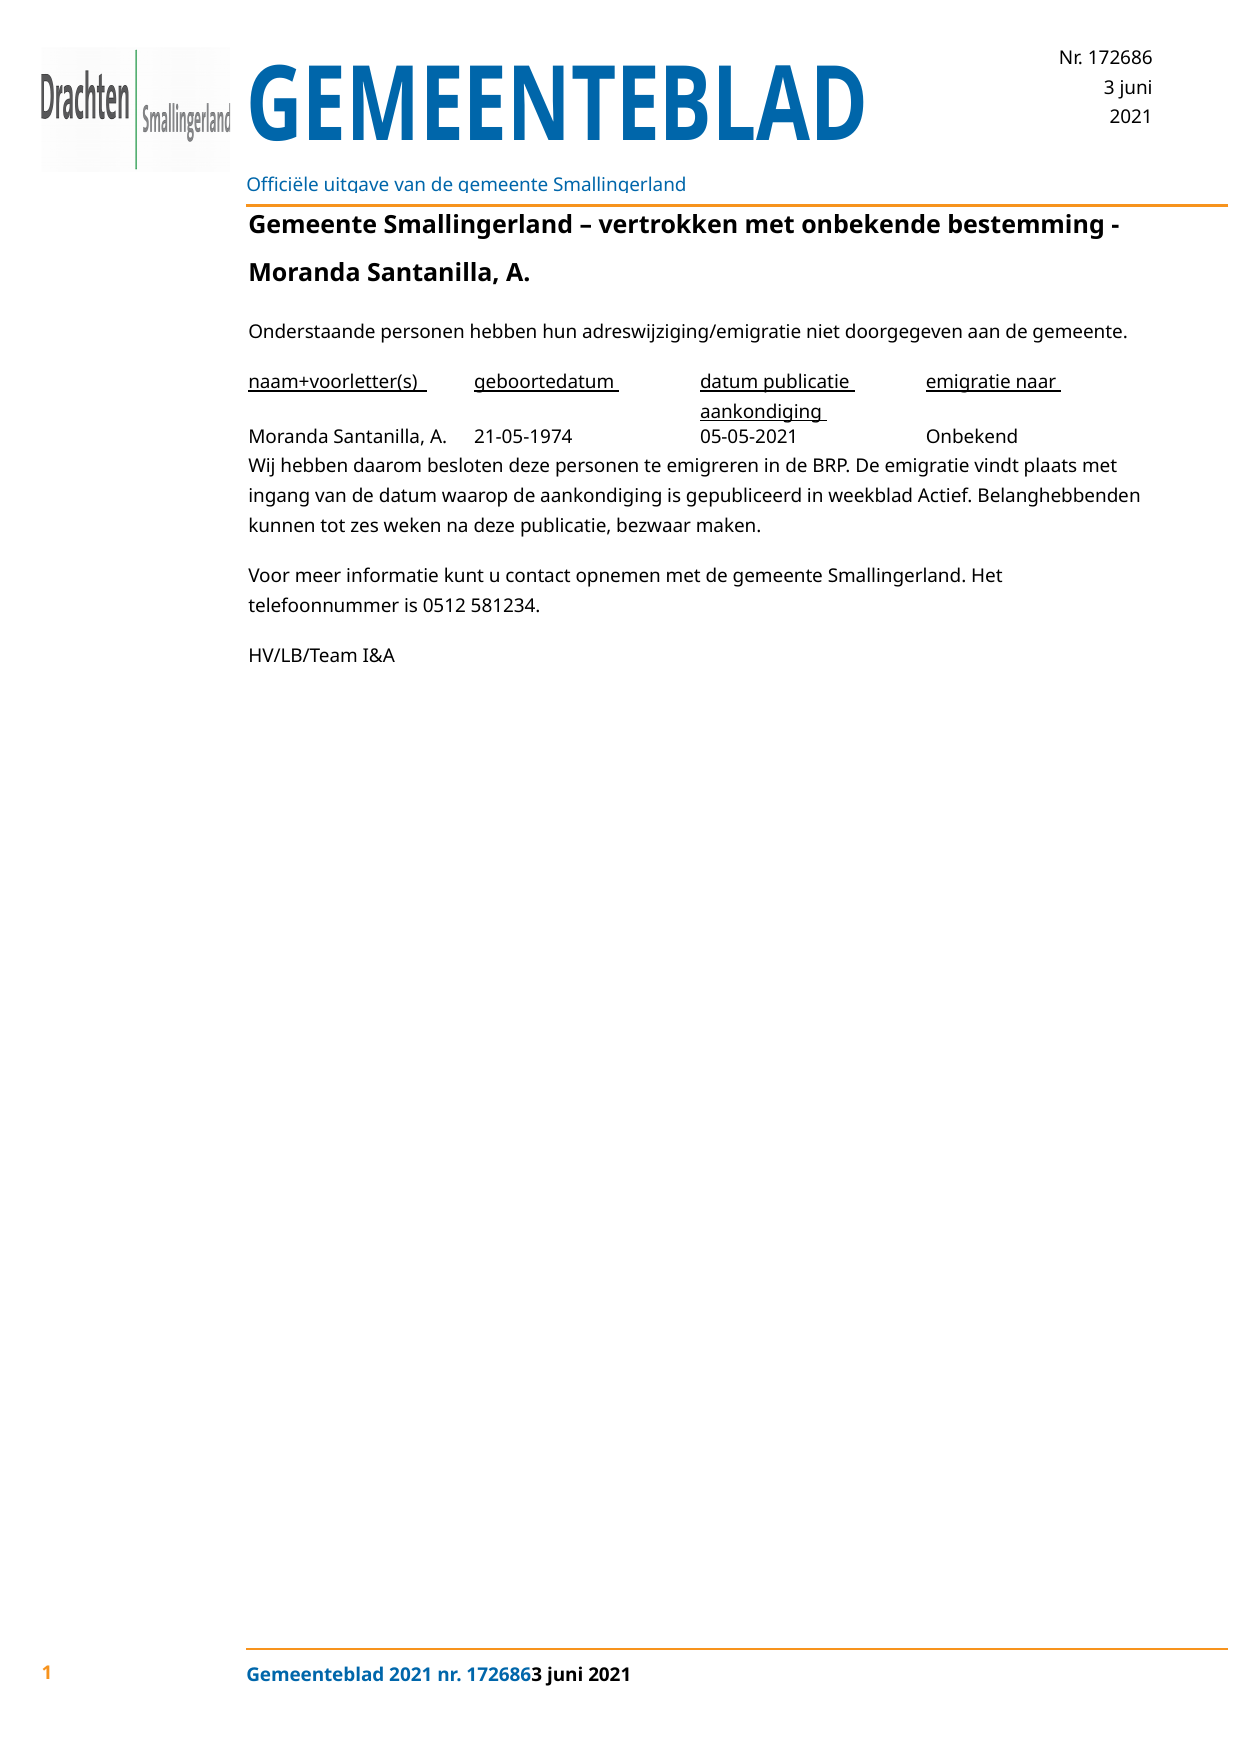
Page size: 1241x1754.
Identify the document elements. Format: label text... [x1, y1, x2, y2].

text Wij hebben daarom besloten deze personen te emigreren in de BRP. De emigratie vindt plaats met ingang van de datum waarop de aankondiging is gepubliceerd in weekblad Actief. Belanghebbenden kunnen tot zes weken na deze publicatie, bezwaar maken. [248, 453, 1152, 538]
table_cell 21-05-1974 [474, 424, 700, 449]
table_header emigratie naar [926, 369, 1152, 424]
picture [41, 47, 231, 172]
text Gemeente Smallingerland – vertrokken met onbekende bestemming - Moranda Santanilla, A. [248, 207, 1152, 288]
table_header datum publicatie aankondiging [700, 369, 926, 424]
table_cell Moranda Santanilla, A. [248, 424, 474, 449]
table_header geboortedatum [474, 369, 700, 424]
text Voor meer informatie kunt u contact opnemen met de gemeente Smallingerland. Het telefoonnummer is 0512 581234. [248, 562, 1152, 618]
text HV/LB/Team I&A [248, 642, 1152, 668]
table_cell 05-05-2021 [700, 424, 926, 449]
table_header naam+voorletter(s) [248, 369, 474, 424]
text Onderstaande personen hebben hun adreswijziging/emigratie niet doorgegeven aan de gemeente. [248, 318, 1152, 344]
table_cell Onbekend [926, 424, 1152, 449]
